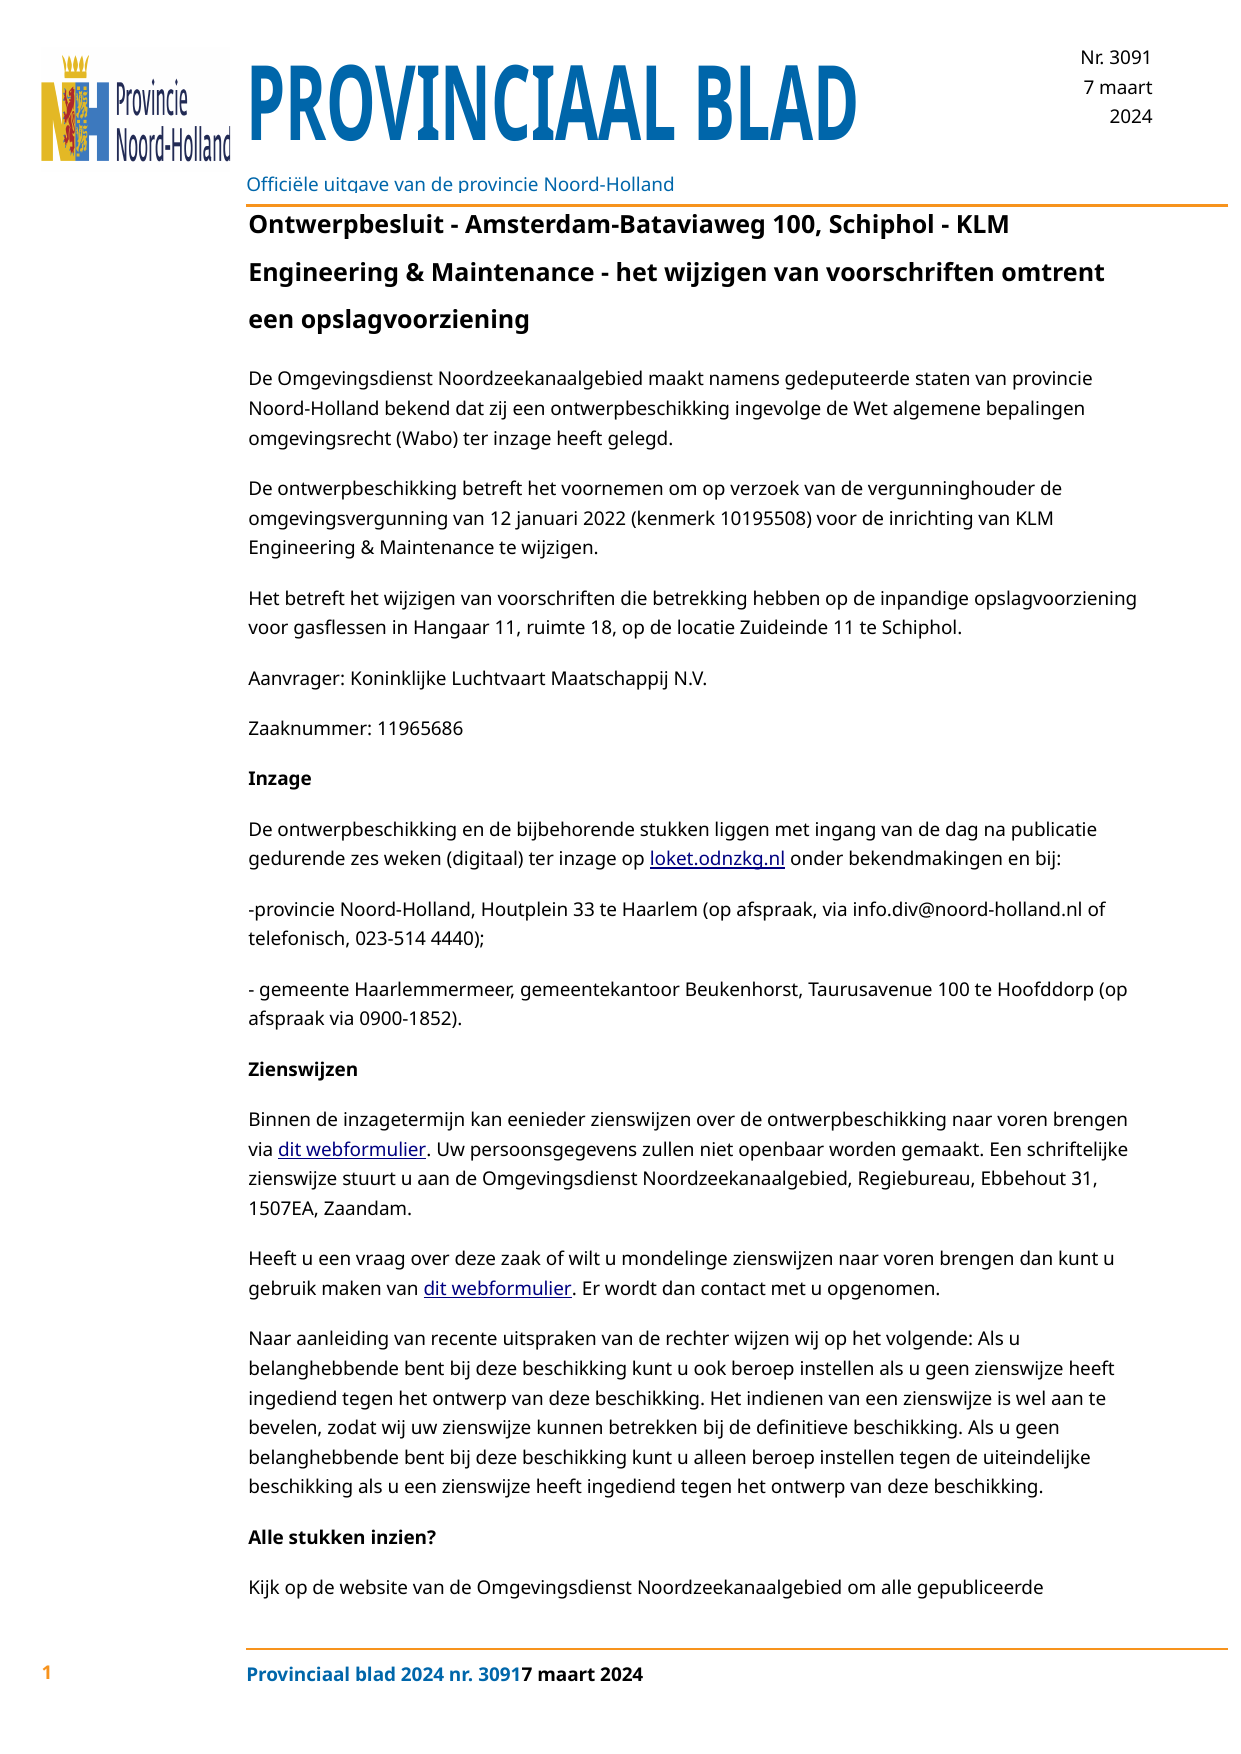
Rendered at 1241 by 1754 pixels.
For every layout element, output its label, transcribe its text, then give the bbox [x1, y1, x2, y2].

text Het betreft het wijzigen van voorschriften die betrekking hebben op de inpandige opslagvoorziening voor gasflessen in Hangaar 11, ruimte 18, op de locatie Zuideinde 11 te Schiphol. [248, 585, 1152, 640]
text Naar aanleiding van recente uitspraken van de rechter wijzen wij op het volgende: Als u belanghebbende bent bij deze beschikking kunt u ook beroep instellen als u geen zienswijze heeft ingediend tegen het ontwerp van deze beschikking. Het indienen van een zienswijze is wel aan te bevelen, zodat wij uw zienswijze kunnen betrekken bij de definitieve beschikking. Als u geen belanghebbende bent bij deze beschikking kunt u alleen beroep instellen tegen de uiteindelijke beschikking als u een zienswijze heeft ingediend tegen het ontwerp van deze beschikking. [248, 1326, 1152, 1499]
text Inzage [248, 766, 1152, 791]
text Binnen de inzagetermijn kan eenieder zienswijzen over de ontwerpbeschikking naar voren brengen via dit webformulier. Uw persoonsgegevens zullen niet openbaar worden gemaakt. Een schriftelijke zienswijze stuurt u aan de Omgevingsdienst Noordzeekanaalgebied, Regiebureau, Ebbehout 31, 1507EA, Zaandam. [248, 1106, 1152, 1221]
text -provincie Noord-Holland, Houtplein 33 te Haarlem (op afspraak, via info.div@noord-holland.nl of telefonisch, 023-514 4440); [248, 896, 1152, 951]
text Aanvrager: Koninklijke Luchtvaart Maatschappij N.V. [248, 665, 1152, 690]
text Zaaknummer: 11965686 [248, 715, 1152, 741]
text De ontwerpbeschikking betreft het voornemen om op verzoek van de vergunninghouder de omgevingsvergunning van 12 januari 2022 (kenmerk 10195508) voor de inrichting van KLM Engineering & Maintenance te wijzigen. [248, 475, 1152, 560]
text De Omgevingsdienst Noordzeekanaalgebied maakt namens gedeputeerde staten van provincie Noord-Holland bekend dat zij een ontwerpbeschikking ingevolge de Wet algemene bepalingen omgevingsrecht (Wabo) ter inzage heeft gelegd. [248, 366, 1152, 450]
text - gemeente Haarlemmermeer, gemeentekantoor Beukenhorst, Taurusavenue 100 te Hoofddorp (op afspraak via 0900-1852). [248, 976, 1152, 1031]
text Heeft u een vraag over deze zaak of wilt u mondelinge zienswijzen naar voren brengen dan kunt u gebruik maken van dit webformulier. Er wordt dan contact met u opgenomen. [248, 1246, 1152, 1301]
text De ontwerpbeschikking en de bijbehorende stukken liggen met ingang van de dag na publicatie gedurende zes weken (digitaal) ter inzage op loket.odnzkg.nl onder bekendmakingen en bij: [248, 816, 1152, 871]
text Alle stukken inzien? [248, 1524, 1152, 1549]
text Zienswijzen [248, 1056, 1152, 1082]
text Kijk op de website van de Omgevingsdienst Noordzeekanaalgebied om alle gepubliceerde [248, 1574, 1152, 1600]
text Ontwerpbesluit - Amsterdam-Bataviaweg 100, Schiphol - KLM Engineering & Maintenance - het wijzigen van voorschriften omtrent een opslagvoorziening [248, 207, 1152, 336]
picture [41, 47, 231, 172]
